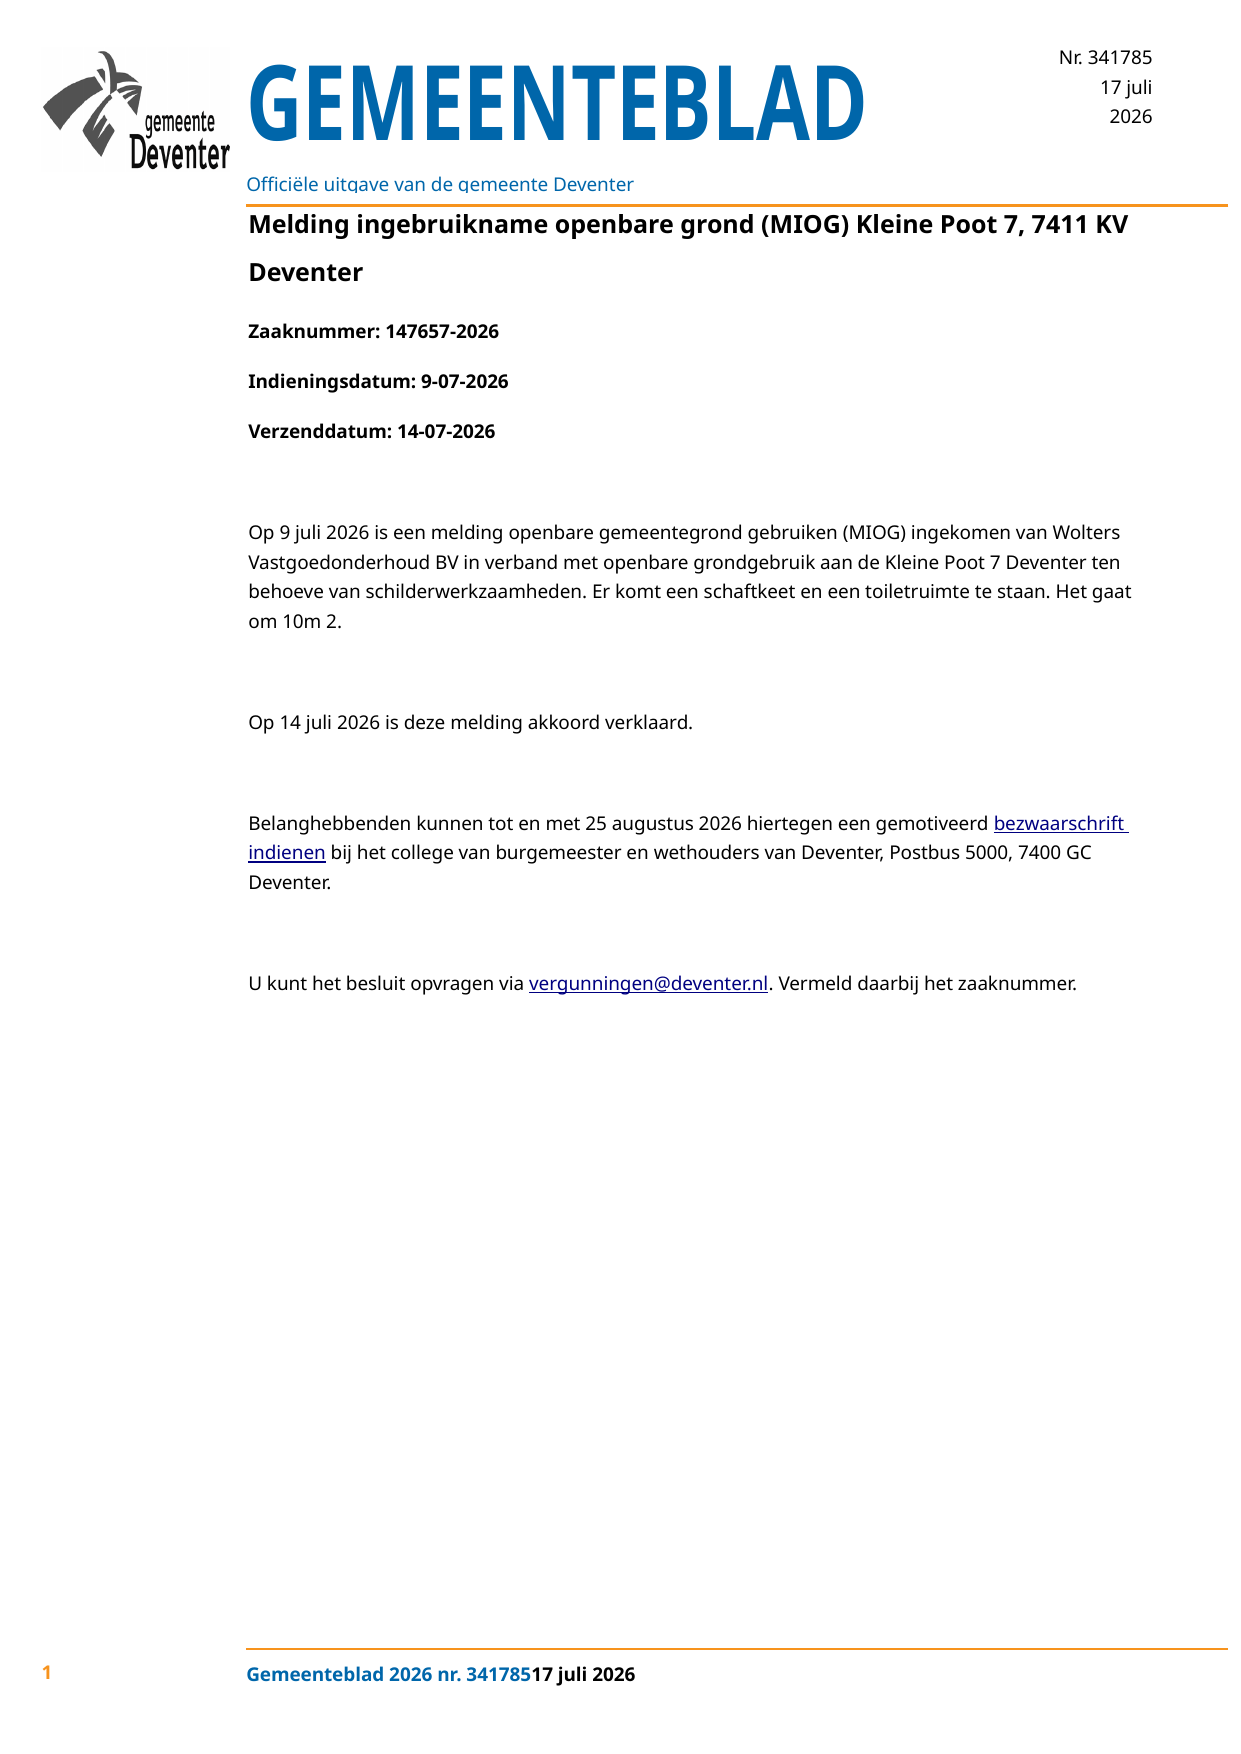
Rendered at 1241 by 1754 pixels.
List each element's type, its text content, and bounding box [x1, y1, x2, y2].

text Verzenddatum: 14-07-2026 [248, 419, 1152, 444]
text U kunt het besluit opvragen via vergunningen@deventer.nl. Vermeld daarbij het zaaknummer. [248, 970, 1152, 996]
text Op 9 juli 2026 is een melding openbare gemeentegrond gebruiken (MIOG) ingekomen van Wolters Vastgoedonderhoud BV in verband met openbare grondgebruik aan de Kleine Poot 7 Deventer ten behoeve van schilderwerkzaamheden. Er komt een schaftkeet en een toiletruimte te staan. Het gaat om 10m 2. [248, 519, 1152, 634]
text Belanghebbenden kunnen tot en met 25 augustus 2026 hiertegen een gemotiveerd bezwaarschrift indienen bij het college van burgemeester en wethouders van Deventer, Postbus 5000, 7400 GC Deventer. [248, 810, 1152, 895]
text Zaaknummer: 147657-2026 [248, 318, 1152, 344]
text Op 14 juli 2026 is deze melding akkoord verklaard. [248, 709, 1152, 735]
text Indieningsdatum: 9-07-2026 [248, 368, 1152, 394]
text Melding ingebruikname openbare grond (MIOG) Kleine Poot 7, 7411 KV Deventer [248, 207, 1152, 288]
picture [41, 47, 231, 172]
